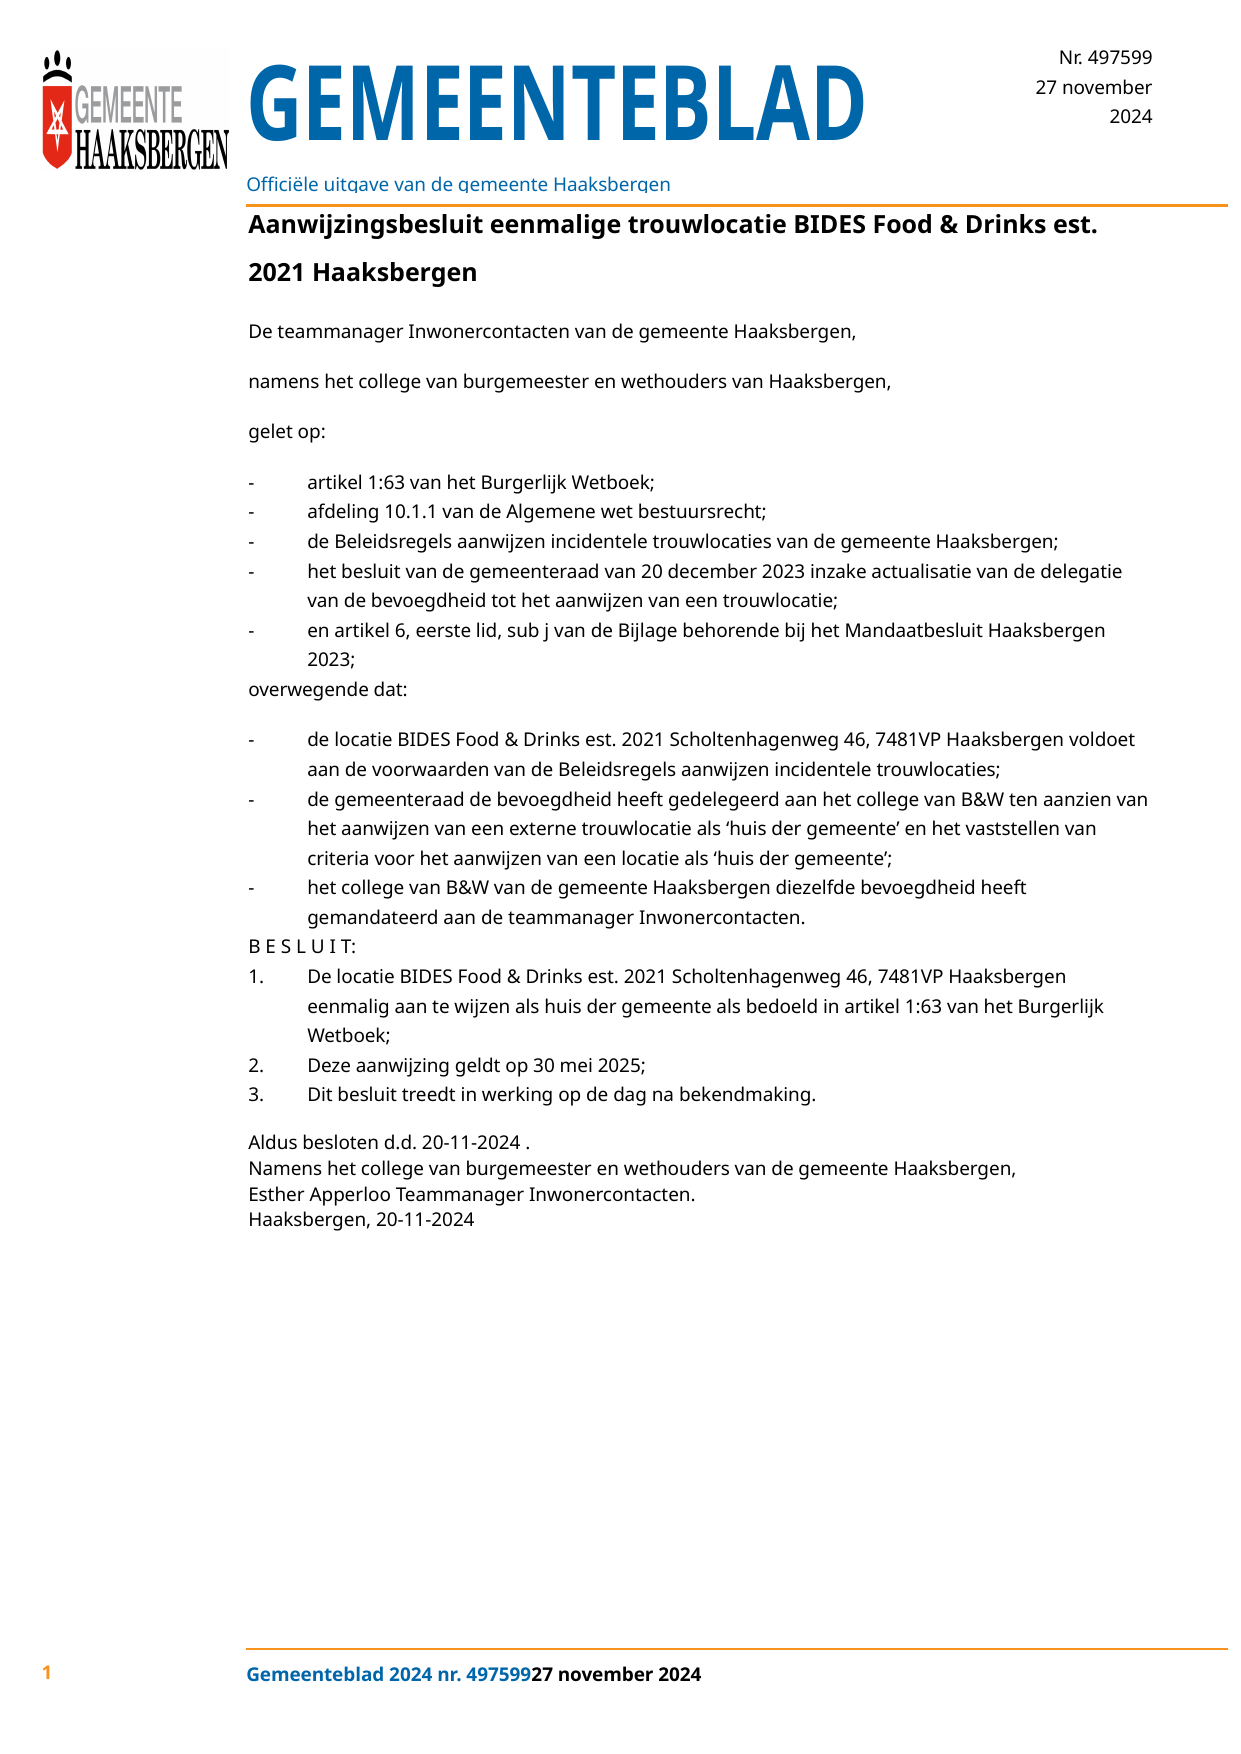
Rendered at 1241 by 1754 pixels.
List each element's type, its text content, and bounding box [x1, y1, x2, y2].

text Aanwijzingsbesluit eenmalige trouwlocatie BIDES Food & Drinks est. 2021 Haaksbergen [248, 207, 1152, 288]
text De teammanager Inwonercontacten van de gemeente Haaksbergen, [248, 318, 1152, 344]
list afdeling 10.1.1 van de Algemene wet bestuursrecht; [248, 499, 1152, 524]
text Haaksbergen, 20-11-2024 [248, 1207, 1152, 1232]
list Dit besluit treedt in werking op de dag na bekendmaking. [248, 1082, 1152, 1107]
list artikel 1:63 van het Burgerlijk Wetboek; [248, 469, 1152, 495]
text namens het college van burgemeester en wethouders van Haaksbergen, [248, 368, 1152, 394]
list de locatie BIDES Food & Drinks est. 2021 Scholtenhagenweg 46, 7481VP Haaksbergen voldoet aan de voorwaarden van de Beleidsregels aanwijzen incidentele trouwlocaties; [248, 727, 1152, 782]
text overwegende dat: [248, 676, 1152, 702]
list het besluit van de gemeenteraad van 20 december 2023 inzake actualisatie van de delegatie van de bevoegdheid tot het aanwijzen van een trouwlocatie; [248, 558, 1152, 613]
text gelet op: [248, 419, 1152, 444]
picture [41, 47, 231, 172]
list De locatie BIDES Food & Drinks est. 2021 Scholtenhagenweg 46, 7481VP Haaksbergen eenmalig aan te wijzen als huis der gemeente als bedoeld in artikel 1:63 van het Burgerlijk Wetboek; [248, 963, 1152, 1048]
list het college van B&W van de gemeente Haaksbergen diezelfde bevoegdheid heeft gemandateerd aan de teammanager Inwonercontacten. [248, 874, 1152, 930]
text Esther Apperloo Teammanager Inwonercontacten. [248, 1181, 1152, 1207]
text Aldus besloten d.d. 20-11-2024 . [248, 1129, 1152, 1155]
list de Beleidsregels aanwijzen incidentele trouwlocaties van de gemeente Haaksbergen; [248, 528, 1152, 554]
text B E S L U I T: [248, 934, 1152, 959]
text Namens het college van burgemeester en wethouders van de gemeente Haaksbergen, [248, 1155, 1152, 1181]
list Deze aanwijzing geldt op 30 mei 2025; [248, 1052, 1152, 1078]
list de gemeenteraad de bevoegdheid heeft gedelegeerd aan het college van B&W ten aanzien van het aanwijzen van een externe trouwlocatie als ‘huis der gemeente’ en het vaststellen van criteria voor het aanwijzen van een locatie als ‘huis der gemeente’; [248, 786, 1152, 871]
list en artikel 6, eerste lid, sub j van de Bijlage behorende bij het Mandaatbesluit Haaksbergen 2023; [248, 617, 1152, 672]
